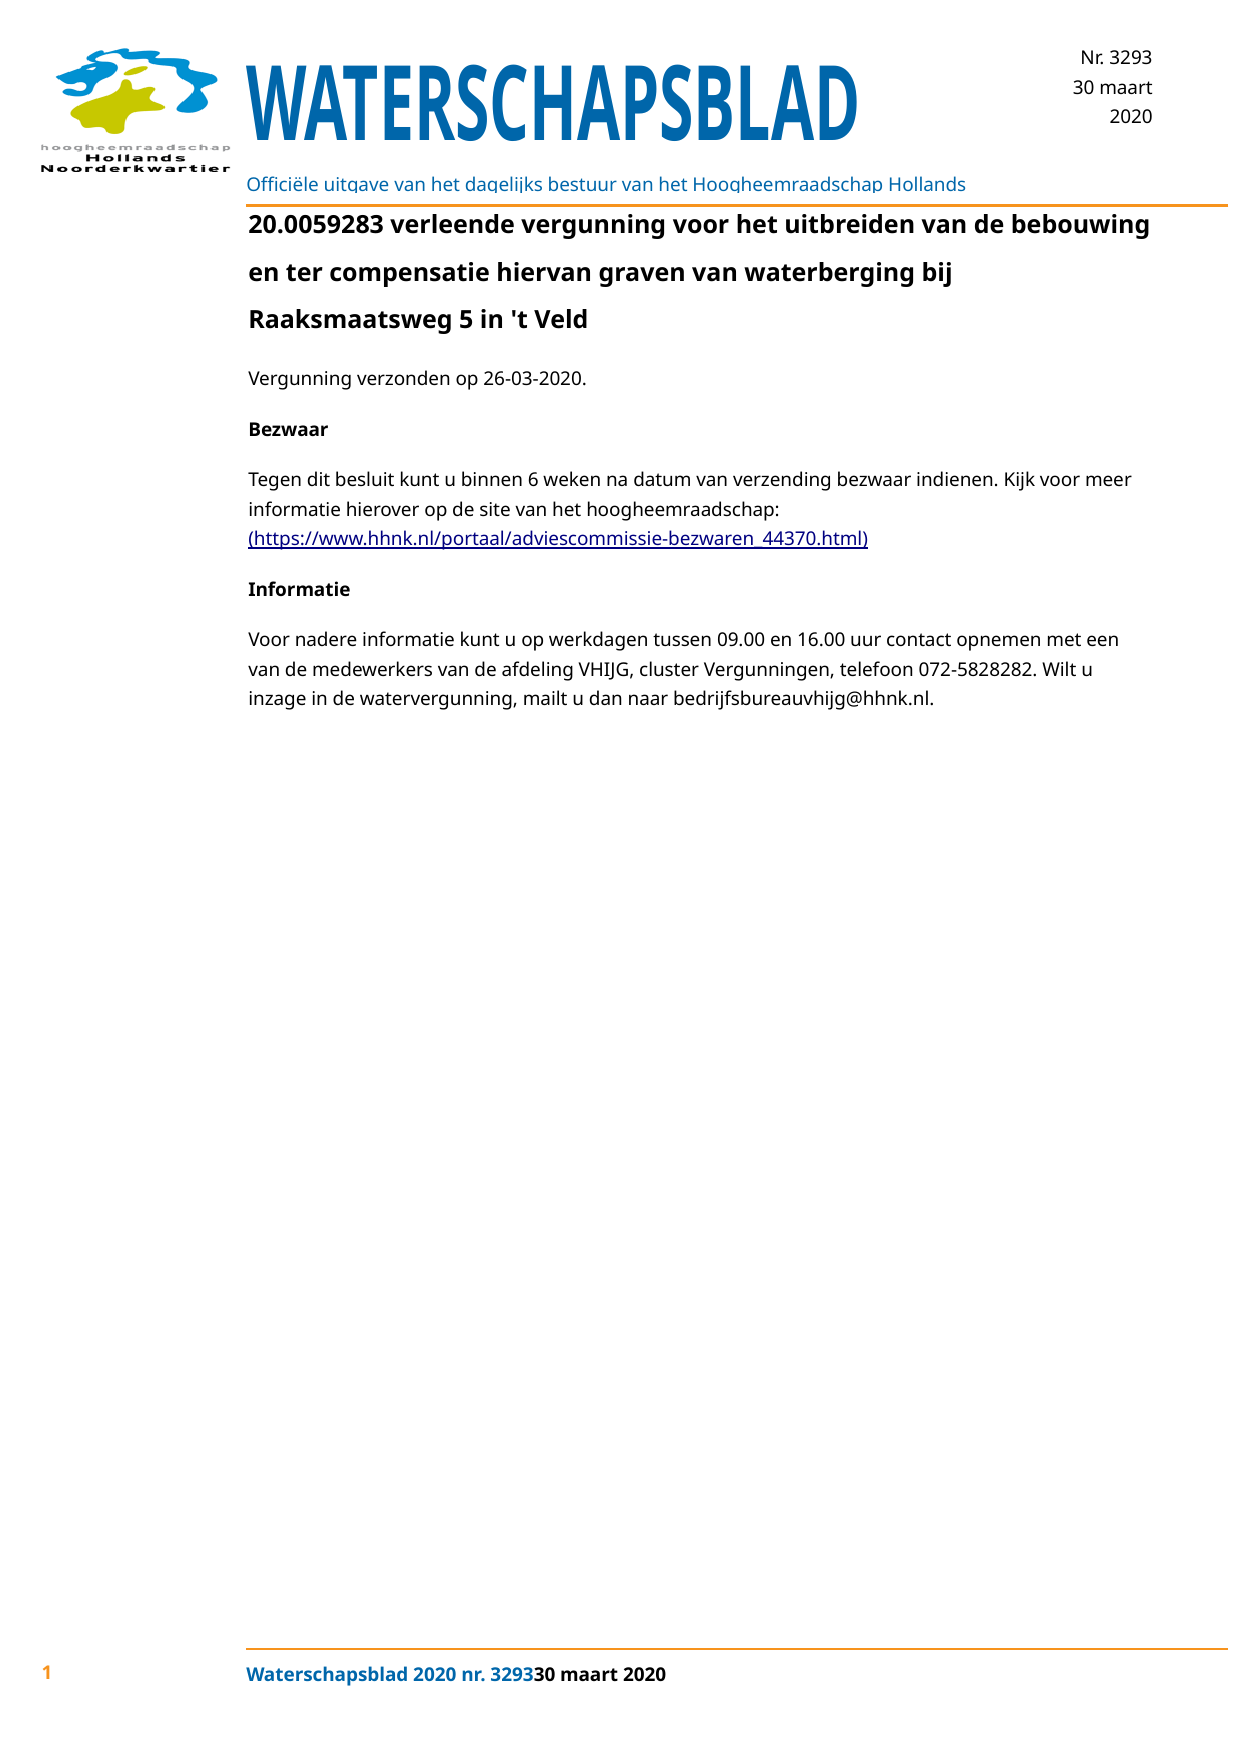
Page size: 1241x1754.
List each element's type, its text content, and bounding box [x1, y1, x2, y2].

text Bezwaar [248, 416, 1152, 442]
text 20.0059283 verleende vergunning voor het uitbreiden van de bebouwing en ter compensatie hiervan graven van waterberging bij Raaksmaatsweg 5 in 't Veld [248, 207, 1152, 336]
text Voor nadere informatie kunt u op werkdagen tussen 09.00 en 16.00 uur contact opnemen met een van de medewerkers van de afdeling VHIJG, cluster Vergunningen, telefoon 072-5828282. Wilt u inzage in de watervergunning, mailt u dan naar bedrijfsbureauvhijg@hhnk.nl. [248, 626, 1152, 711]
text Informatie [248, 576, 1152, 602]
picture [41, 47, 231, 172]
text Vergunning verzonden op 26-03-2020. [248, 366, 1152, 391]
text Tegen dit besluit kunt u binnen 6 weken na datum van verzending bezwaar indienen. Kijk voor meer informatie hierover op de site van het hoogheemraadschap: (https://www.hhnk.nl/portaal/adviescommissie-bezwaren_44370.html) [248, 466, 1152, 551]
